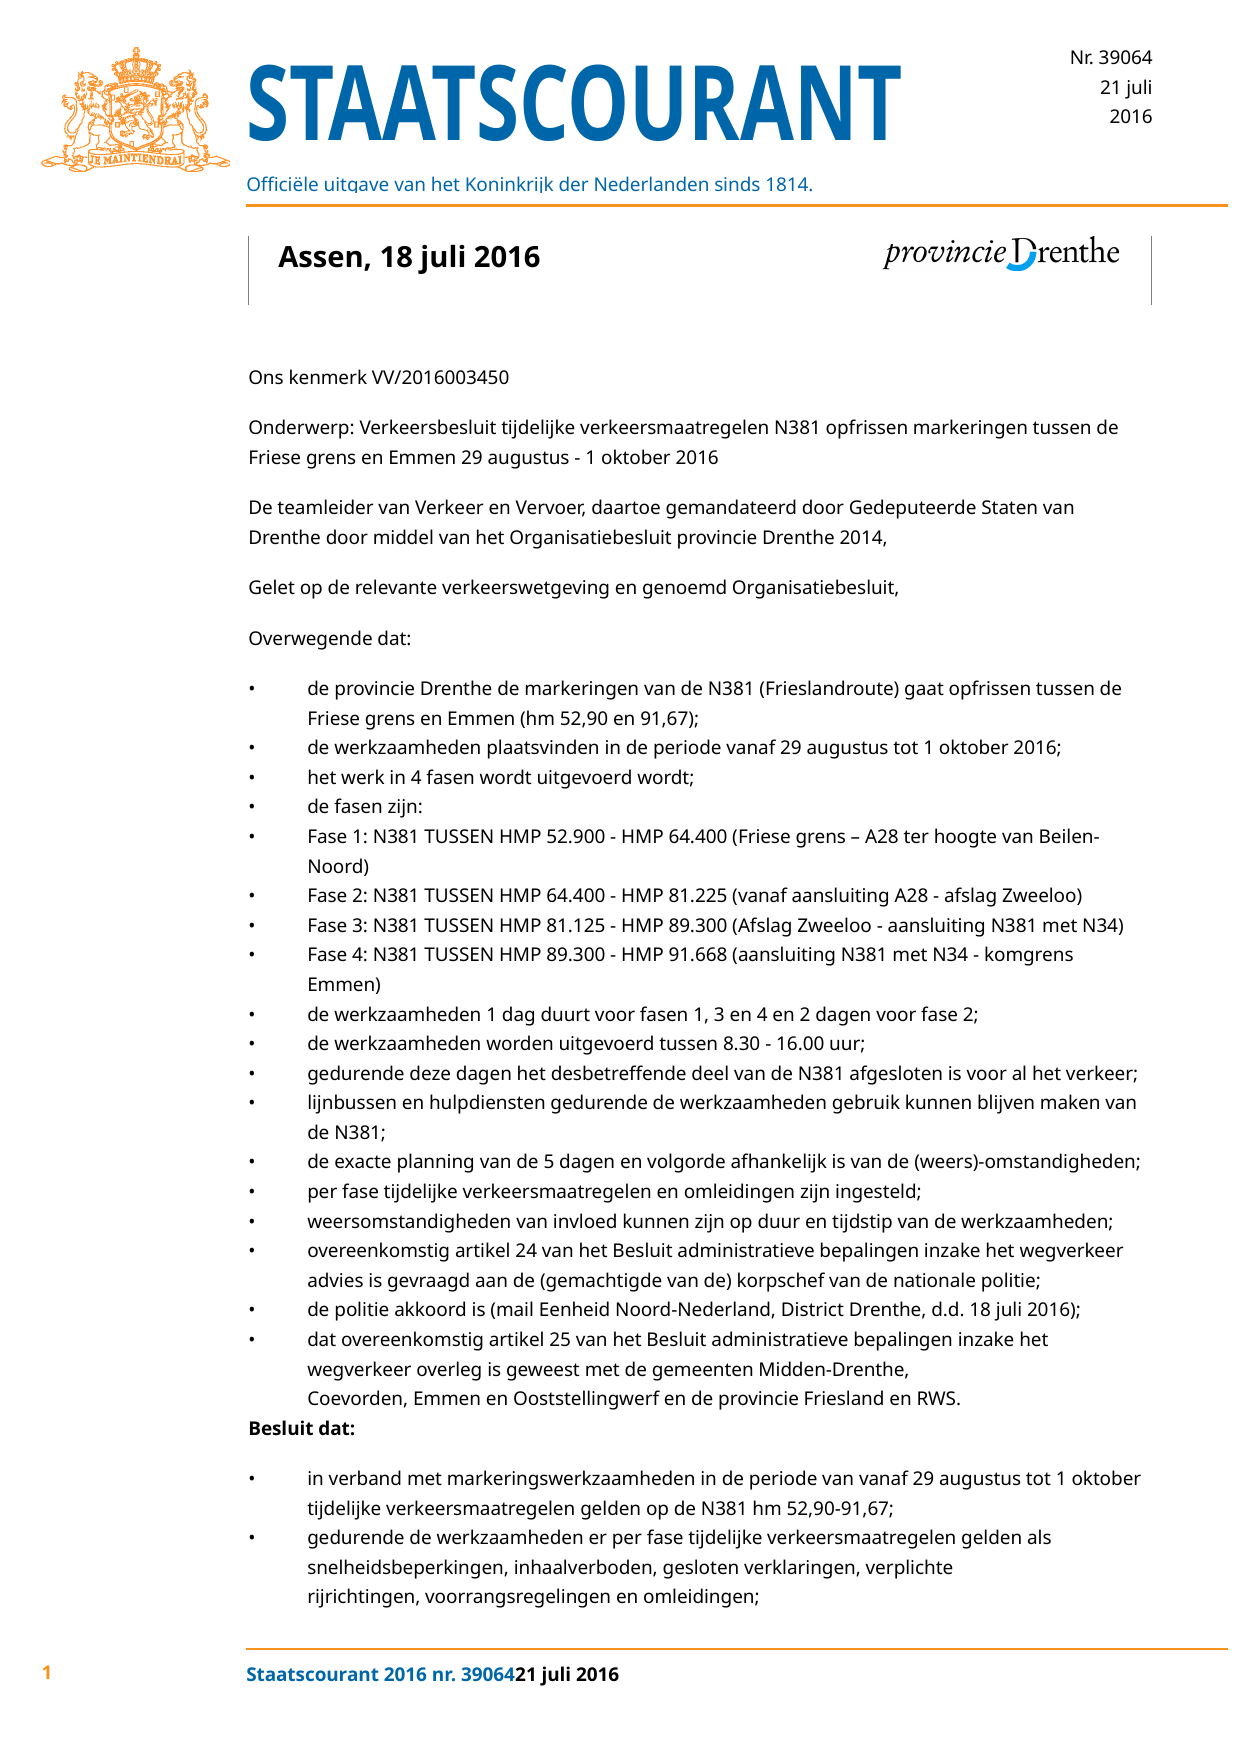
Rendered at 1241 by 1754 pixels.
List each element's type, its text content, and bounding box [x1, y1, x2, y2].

list weersomstandigheden van invloed kunnen zijn op duur en tijdstip van de werkzaamheden; [248, 1208, 1152, 1234]
table_header [850, 236, 1151, 305]
list gedurende deze dagen het desbetreffende deel van de N381 afgesloten is voor al het verkeer; [248, 1060, 1152, 1086]
text Onderwerp: Verkeersbesluit tijdelijke verkeersmaatregelen N381 opfrissen markeringen tussen de Friese grens en Emmen 29 augustus - 1 oktober 2016 [248, 414, 1152, 470]
list Fase 1: N381 TUSSEN HMP 52.900 - HMP 64.400 (Friese grens – A28 ter hoogte van Beilen-Noord) [248, 823, 1152, 879]
list per fase tijdelijke verkeersmaatregelen en omleidingen zijn ingesteld; [248, 1178, 1152, 1204]
list in verband met markeringswerkzaamheden in de periode van vanaf 29 augustus tot 1 oktober tijdelijke verkeersmaatregelen gelden op de N381 hm 52,90-91,67; [248, 1465, 1152, 1521]
list dat overeenkomstig artikel 25 van het Besluit administratieve bepalingen inzake het wegverkeer overleg is geweest met de gemeenten Midden-Drenthe, [248, 1326, 1152, 1382]
list lijnbussen en hulpdiensten gedurende de werkzaamheden gebruik kunnen blijven maken van de N381; [248, 1089, 1152, 1145]
text Overwegende dat: [248, 625, 1152, 651]
list Coevorden, Emmen en Ooststellingwerf en de provincie Friesland en RWS. [248, 1385, 1152, 1411]
text Gelet op de relevante verkeerswetgeving en genoemd Organisatiebesluit, [248, 574, 1152, 600]
list overeenkomstig artikel 24 van het Besluit administratieve bepalingen inzake het wegverkeer advies is gevraagd aan de (gemachtigde van de) korpschef van de nationale politie; [248, 1237, 1152, 1293]
list de werkzaamheden plaatsvinden in de periode vanaf 29 augustus tot 1 oktober 2016; [248, 734, 1152, 760]
list Fase 4: N381 TUSSEN HMP 89.300 - HMP 91.668 (aansluiting N381 met N34 - komgrens Emmen) [248, 942, 1152, 997]
list de werkzaamheden worden uitgevoerd tussen 8.30 - 16.00 uur; [248, 1030, 1152, 1056]
list de werkzaamheden 1 dag duurt voor fasen 1, 3 en 4 en 2 dagen voor fase 2; [248, 1001, 1152, 1027]
list de exacte planning van de 5 dagen en volgorde afhankelijk is van de (weers)-omstandigheden; [248, 1149, 1152, 1174]
text Ons kenmerk VV/2016003450 [248, 364, 1152, 390]
table_header Assen, 18 juli 2016 [249, 236, 850, 305]
list de provincie Drenthe de markeringen van de N381 (Frieslandroute) gaat opfrissen tussen de Friese grens en Emmen (hm 52,90 en 91,67); [248, 675, 1152, 731]
list Fase 3: N381 TUSSEN HMP 81.125 - HMP 89.300 (Afslag Zweeloo - aansluiting N381 met N34) [248, 912, 1152, 938]
text Besluit dat: [248, 1415, 1152, 1441]
picture [41, 47, 231, 172]
list de fasen zijn: [248, 794, 1152, 819]
list Fase 2: N381 TUSSEN HMP 64.400 - HMP 81.225 (vanaf aansluiting A28 - afslag Zweeloo) [248, 882, 1152, 908]
text De teamleider van Verkeer en Vervoer, daartoe gemandateerd door Gedeputeerde Staten van Drenthe door middel van het Organisatiebesluit provincie Drenthe 2014, [248, 494, 1152, 550]
list het werk in 4 fasen wordt uitgevoerd wordt; [248, 764, 1152, 790]
picture [882, 236, 1119, 271]
list gedurende de werkzaamheden er per fase tijdelijke verkeersmaatregelen gelden als snelheidsbeperkingen, inhaalverboden, gesloten verklaringen, verplichte [248, 1524, 1152, 1580]
list de politie akkoord is (mail Eenheid Noord-Nederland, District Drenthe, d.d. 18 juli 2016); [248, 1297, 1152, 1322]
list rijrichtingen, voorrangsregelingen en omleidingen; [248, 1584, 1152, 1609]
